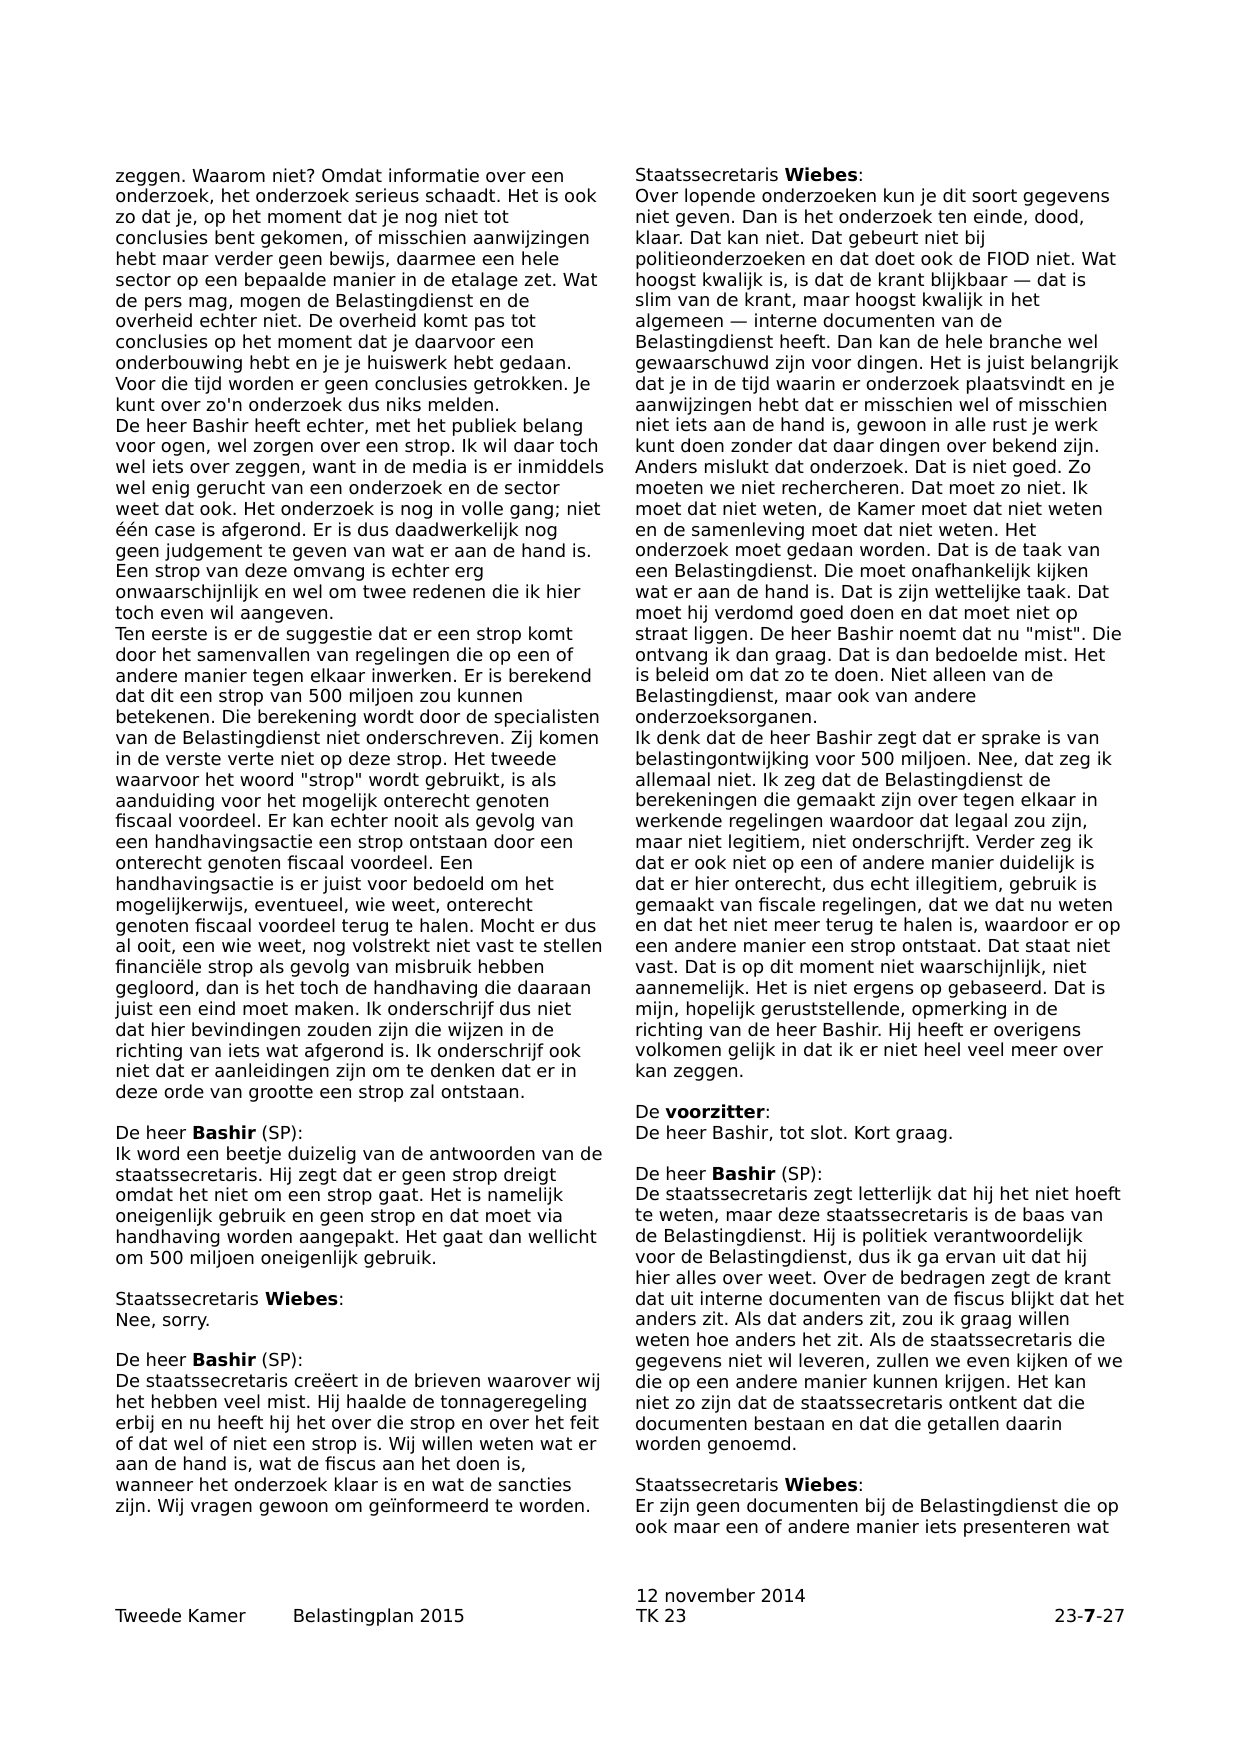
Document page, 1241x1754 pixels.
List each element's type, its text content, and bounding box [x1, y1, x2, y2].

text De voorzitter: [635, 1102, 1125, 1123]
text De heer Bashir heeft echter, met het publiek belang voor ogen, wel zorgen over een strop. Ik wil daar toch wel iets over zeggen, want in de media is er inmiddels wel enig gerucht van een onderzoek en de sector weet dat ook. Het onderzoek is nog in volle gang; niet één case is afgerond. Er is dus daadwerkelijk nog geen judgement te geven van wat er aan de hand is. Een strop van deze omvang is echter erg onwaarschijnlijk en wel om twee redenen die ik hier toch even wil aangeven. [115, 415, 605, 624]
text De staatssecretaris creëert in de brieven waarover wij het hebben veel mist. Hij haalde de tonnageregeling erbij en nu heeft hij het over die strop en over het feit of dat wel of niet een strop is. Wij willen weten wat er aan de hand is, wat de fiscus aan het doen is, wanneer het onderzoek klaar is en wat de sancties zijn. Wij vragen gewoon om geïnformeerd te worden. [115, 1371, 605, 1517]
text zeggen. Waarom niet? Omdat informatie over een onderzoek, het onderzoek serieus schaadt. Het is ook zo dat je, op het moment dat je nog niet tot conclusies bent gekomen, of misschien aanwijzingen hebt maar verder geen bewijs, daarmee een hele sector op een bepaalde manier in de etalage zet. Wat de pers mag, mogen de Belastingdienst en de overheid echter niet. De overheid komt pas tot conclusies op het moment dat je daarvoor een onderbouwing hebt en je je huiswerk hebt gedaan. Voor die tijd worden er geen conclusies getrokken. Je kunt over zo'n onderzoek dus niks melden. [115, 165, 605, 415]
text Ik denk dat de heer Bashir zegt dat er sprake is van belastingontwijking voor 500 miljoen. Nee, dat zeg ik allemaal niet. Ik zeg dat de Belastingdienst de berekeningen die gemaakt zijn over tegen elkaar in werkende regelingen waardoor dat legaal zou zijn, maar niet legitiem, niet onderschrijft. Verder zeg ik dat er ook niet op een of andere manier duidelijk is dat er hier onterecht, dus echt illegitiem, gebruik is gemaakt van fiscale regelingen, dat we dat nu weten en dat het niet meer terug te halen is, waardoor er op een andere manier een strop ontstaat. Dat staat niet vast. Dat is op dit moment niet waarschijnlijk, niet aannemelijk. Het is niet ergens op gebaseerd. Dat is mijn, hopelijk geruststellende, opmerking in de richting van de heer Bashir. Hij heeft er overigens volkomen gelijk in dat ik er niet heel veel meer over kan zeggen. [635, 728, 1125, 1082]
text De staatssecretaris zegt letterlijk dat hij het niet hoeft te weten, maar deze staatssecretaris is de baas van de Belastingdienst. Hij is politiek verantwoordelijk voor de Belastingdienst, dus ik ga ervan uit dat hij hier alles over weet. Over de bedragen zegt de krant dat uit interne documenten van de fiscus blijkt dat het anders zit. Als dat anders zit, zou ik graag willen weten hoe anders het zit. Als de staatssecretaris die gegevens niet wil leveren, zullen we even kijken of we die op een andere manier kunnen krijgen. Het kan niet zo zijn dat de staatssecretaris ontkent dat die documenten bestaan en dat die getallen daarin worden genoemd. [635, 1184, 1125, 1455]
text Staatssecretaris Wiebes: [115, 1288, 605, 1309]
text Ten eerste is er de suggestie dat er een strop komt door het samenvallen van regelingen die op een of andere manier tegen elkaar inwerken. Er is berekend dat dit een strop van 500 miljoen zou kunnen betekenen. Die berekening wordt door de specialisten van de Belastingdienst niet onderschreven. Zij komen in de verste verte niet op deze strop. Het tweede waarvoor het woord "strop" wordt gebruikt, is als aanduiding voor het mogelijk onterecht genoten fiscaal voordeel. Er kan echter nooit als gevolg van een handhavingsactie een strop ontstaan door een onterecht genoten fiscaal voordeel. Een handhavingsactie is er juist voor bedoeld om het mogelijkerwijs, eventueel, wie weet, onterecht genoten fiscaal voordeel terug te halen. Mocht er dus al ooit, een wie weet, nog volstrekt niet vast te stellen financiële strop als gevolg van misbruik hebben gegloord, dan is het toch de handhaving die daaraan juist een eind moet maken. Ik onderschrijf dus niet dat hier bevindingen zouden zijn die wijzen in de richting van iets wat afgerond is. Ik onderschrijf ook niet dat er aanleidingen zijn om te denken dat er in deze orde van grootte een strop zal ontstaan. [115, 624, 605, 1103]
text Ik word een beetje duizelig van de antwoorden van de staatssecretaris. Hij zegt dat er geen strop dreigt omdat het niet om een strop gaat. Het is namelijk oneigenlijk gebruik en geen strop en dat moet via handhaving worden aangepakt. Het gaat dan wellicht om 500 miljoen oneigenlijk gebruik. [115, 1143, 605, 1268]
text De heer Bashir, tot slot. Kort graag. [635, 1123, 1125, 1143]
text De heer Bashir (SP): [115, 1350, 605, 1371]
text Staatssecretaris Wiebes: [635, 165, 1125, 186]
text De heer Bashir (SP): [635, 1163, 1125, 1184]
text Staatssecretaris Wiebes: [635, 1475, 1125, 1496]
text Er zijn geen documenten bij de Belastingdienst die op ook maar een of andere manier iets presenteren wat [635, 1496, 1125, 1537]
text Over lopende onderzoeken kun je dit soort gegevens niet geven. Dan is het onderzoek ten einde, dood, klaar. Dat kan niet. Dat gebeurt niet bij politieonderzoeken en dat doet ook de FIOD niet. Wat hoogst kwalijk is, is dat de krant blijkbaar — dat is slim van de krant, maar hoogst kwalijk in het algemeen — interne documenten van de Belastingdienst heeft. Dan kan de hele branche wel gewaarschuwd zijn voor dingen. Het is juist belangrijk dat je in de tijd waarin er onderzoek plaatsvindt en je aanwijzingen hebt dat er misschien wel of misschien niet iets aan de hand is, gewoon in alle rust je werk kunt doen zonder dat daar dingen over bekend zijn. Anders mislukt dat onderzoek. Dat is niet goed. Zo moeten we niet rechercheren. Dat moet zo niet. Ik moet dat niet weten, de Kamer moet dat niet weten en de samenleving moet dat niet weten. Het onderzoek moet gedaan worden. Dat is de taak van een Belastingdienst. Die moet onafhankelijk kijken wat er aan de hand is. Dat is zijn wettelijke taak. Dat moet hij verdomd goed doen en dat moet niet op straat liggen. De heer Bashir noemt dat nu "mist". Die ontvang ik dan graag. Dat is dan bedoelde mist. Het is beleid om dat zo te doen. Niet alleen van de Belastingdienst, maar ook van andere onderzoeksorganen. [635, 186, 1125, 728]
text De heer Bashir (SP): [115, 1123, 605, 1143]
text Nee, sorry. [115, 1309, 605, 1330]
